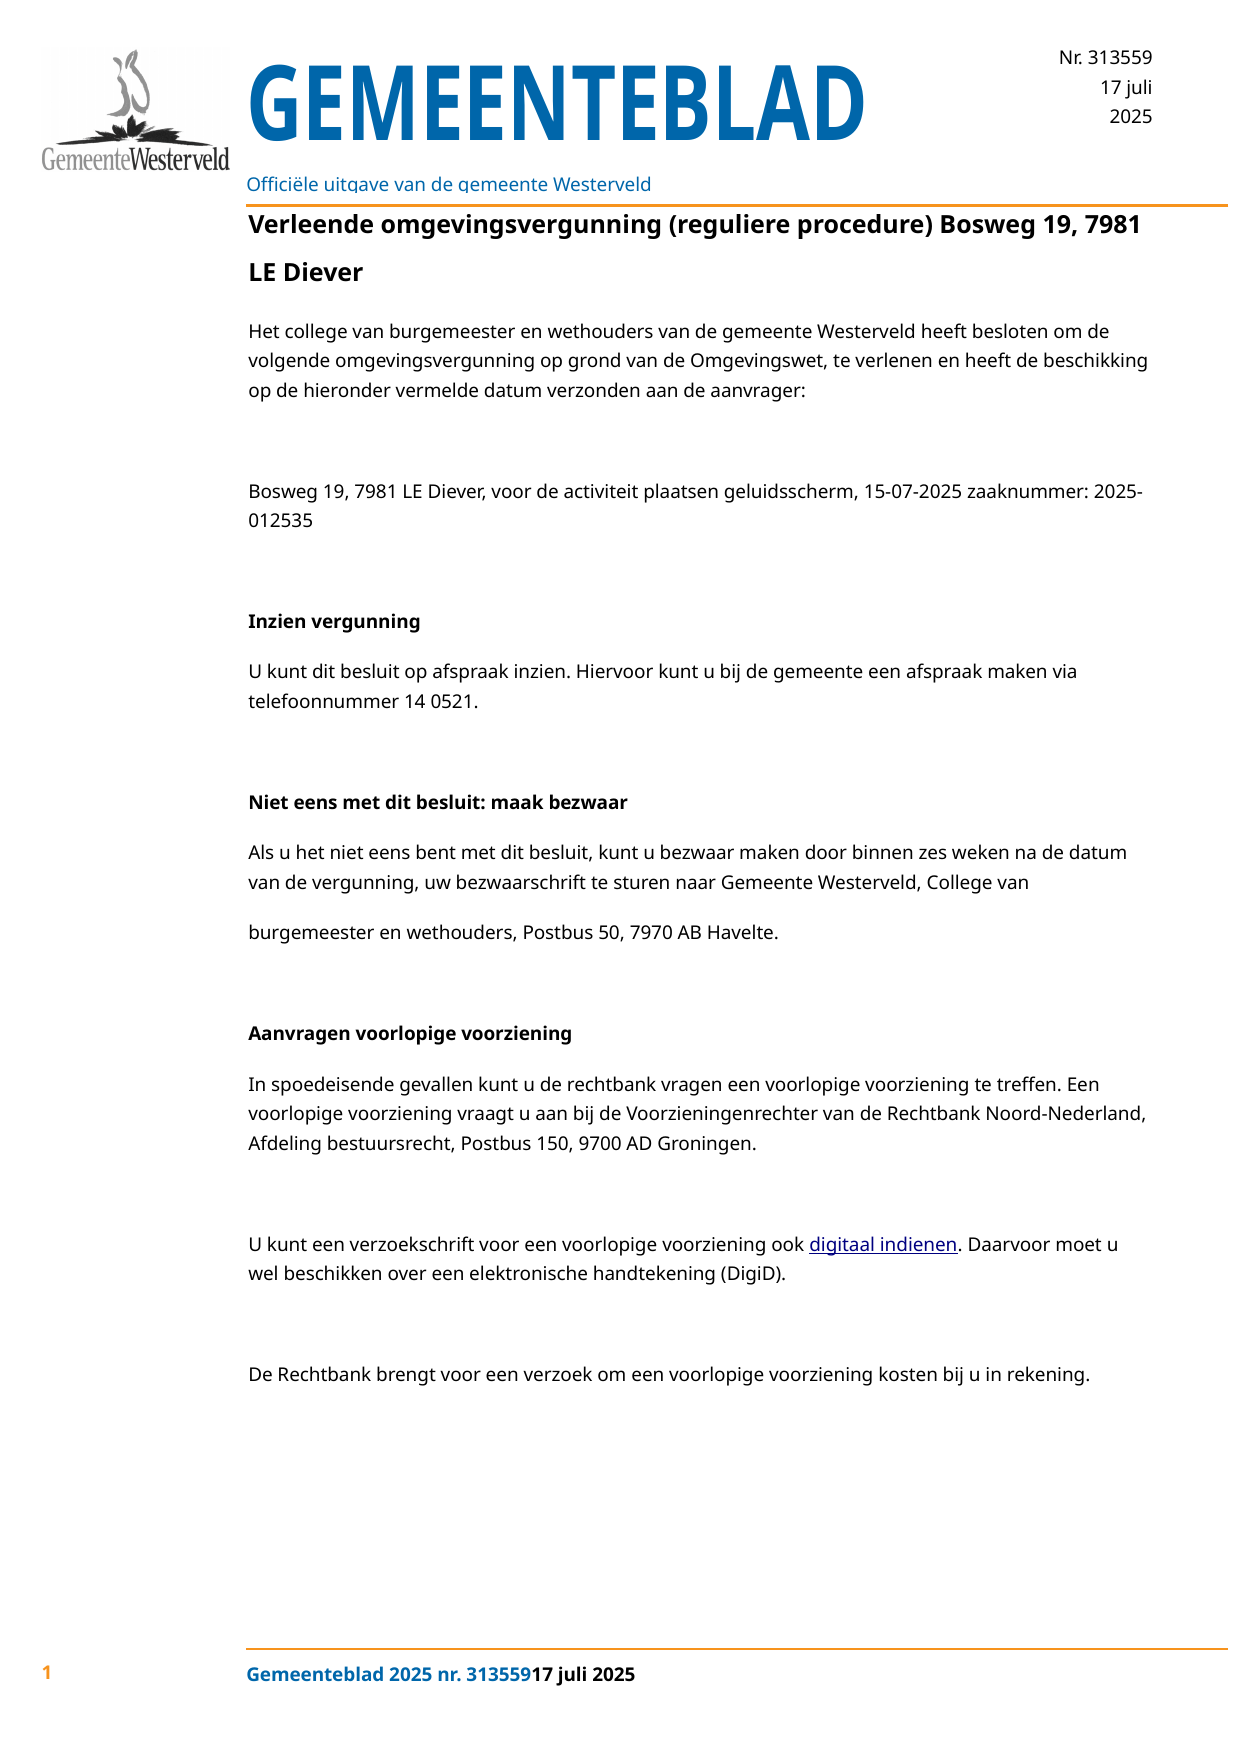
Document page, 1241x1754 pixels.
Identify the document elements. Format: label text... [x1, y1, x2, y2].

text Bosweg 19, 7981 LE Diever, voor de activiteit plaatsen geluidsscherm, 15-07-2025 zaaknummer: 2025-012535 [248, 478, 1152, 533]
text De Rechtbank brengt voor een verzoek om een voorlopige voorziening kosten bij u in rekening. [248, 1361, 1152, 1387]
text U kunt dit besluit op afspraak inzien. Hiervoor kunt u bij de gemeente een afspraak maken via telefoonnummer 14 0521. [248, 659, 1152, 714]
text Verleende omgevingsvergunning (reguliere procedure) Bosweg 19, 7981 LE Diever [248, 207, 1152, 288]
text burgemeester en wethouders, Postbus 50, 7970 AB Havelte. [248, 919, 1152, 945]
text In spoedeisende gevallen kunt u de rechtbank vragen een voorlopige voorziening te treffen. Een voorlopige voorziening vraagt u aan bij de Voorzieningenrechter van de Rechtbank Noord-Nederland, Afdeling bestuursrecht, Postbus 150, 9700 AD Groningen. [248, 1071, 1152, 1156]
text Als u het niet eens bent met dit besluit, kunt u bezwaar maken door binnen zes weken na de datum van de vergunning, uw bezwaarschrift te sturen naar Gemeente Westerveld, College van [248, 839, 1152, 895]
text Het college van burgemeester en wethouders van de gemeente Westerveld heeft besloten om de volgende omgevingsvergunning op grond van de Omgevingswet, te verlenen en heeft de beschikking op de hieronder vermelde datum verzonden aan de aanvrager: [248, 318, 1152, 403]
text Aanvragen voorlopige voorziening [248, 1020, 1152, 1046]
text U kunt een verzoekschrift voor een voorlopige voorziening ook digitaal indienen. Daarvoor moet u wel beschikken over een elektronische handtekening (DigiD). [248, 1231, 1152, 1286]
text Inzien vergunning [248, 608, 1152, 634]
text Niet eens met dit besluit: maak bezwaar [248, 789, 1152, 815]
picture [41, 47, 231, 172]
